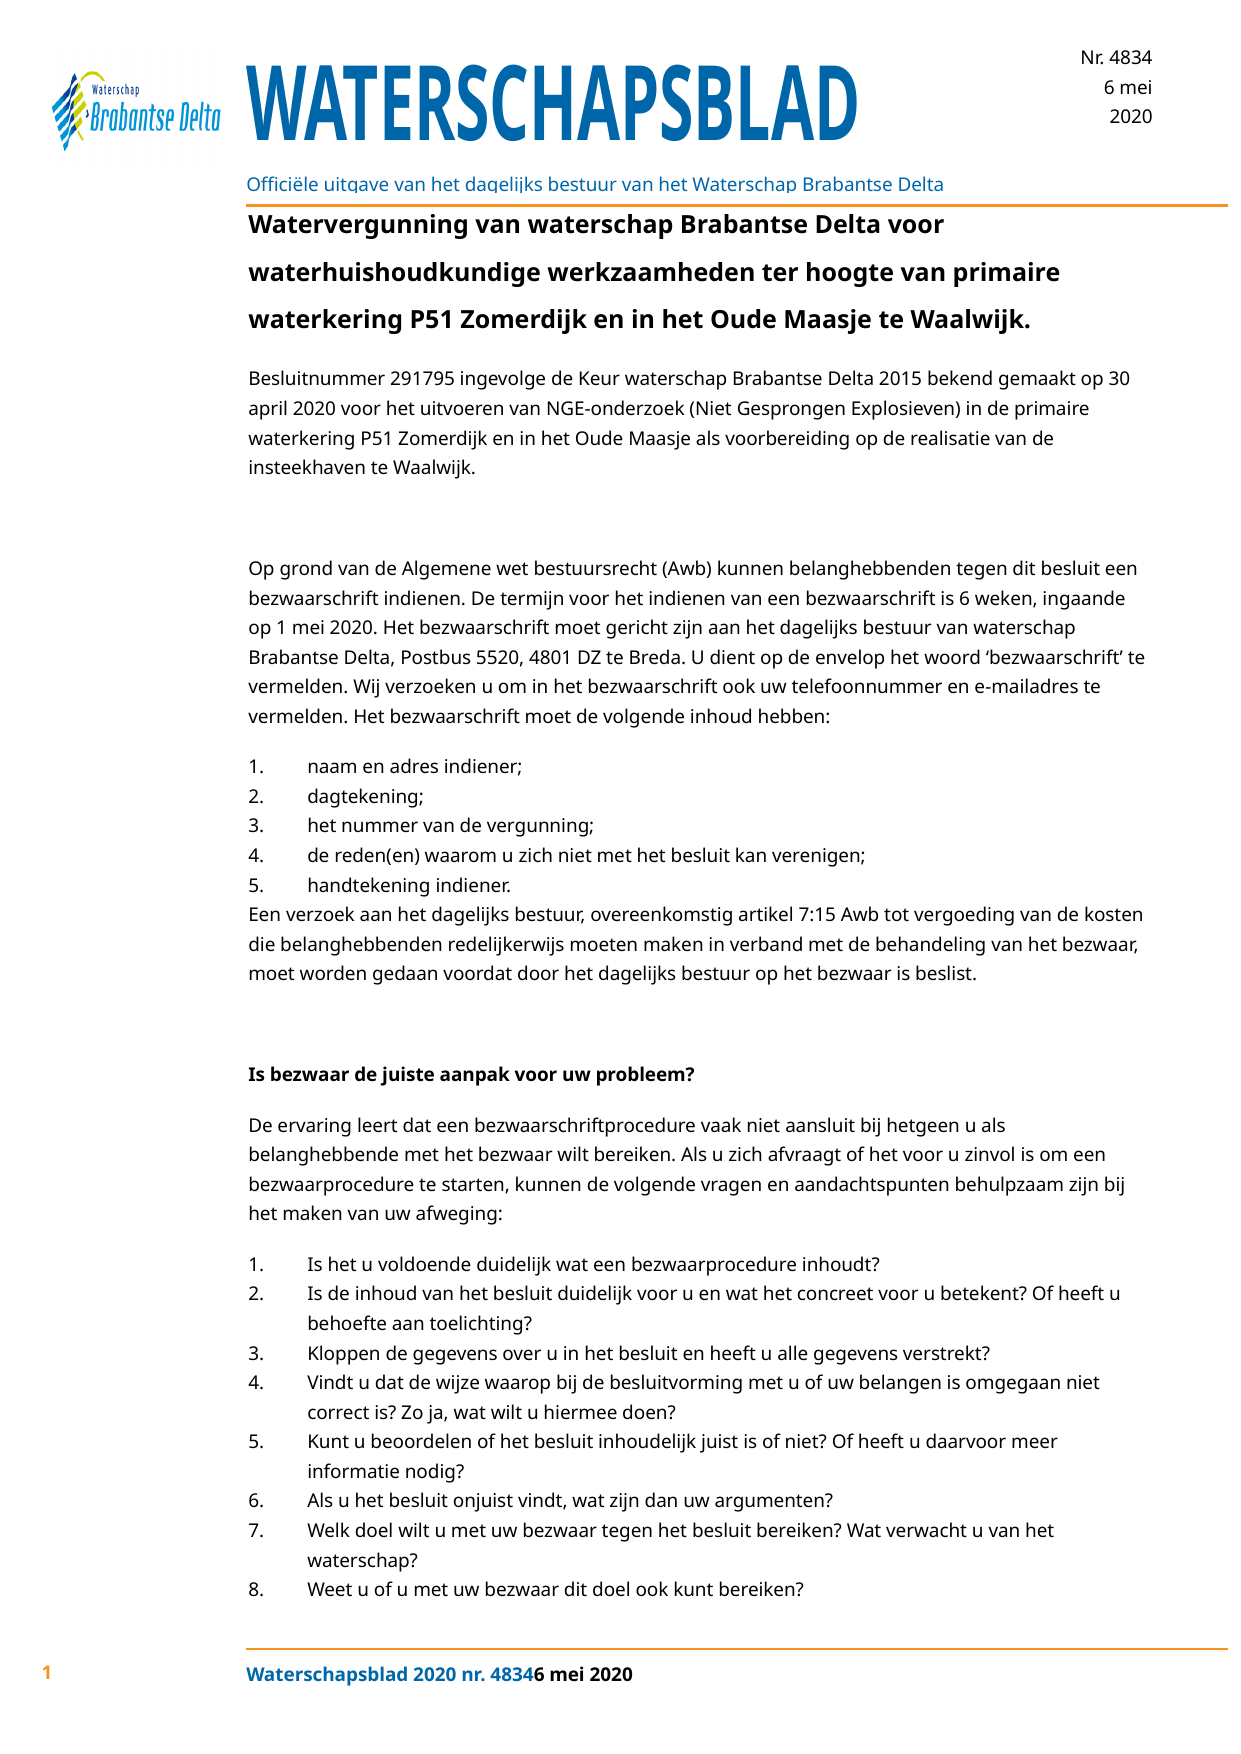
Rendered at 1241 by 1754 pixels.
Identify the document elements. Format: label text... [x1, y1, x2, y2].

list Vindt u dat de wijze waarop bij de besluitvorming met u of uw belangen is omgegaan niet correct is? Zo ja, wat wilt u hiermee doen? [248, 1369, 1152, 1424]
list de reden(en) waarom u zich niet met het besluit kan verenigen; [248, 842, 1152, 868]
text De ervaring leert dat een bezwaarschriftprocedure vaak niet aansluit bij hetgeen u als belanghebbende met het bezwaar wilt bereiken. Als u zich afvraagt of het voor u zinvol is om een bezwaarprocedure te starten, kunnen de volgende vragen en aandachtspunten behulpzaam zijn bij het maken van uw afweging: [248, 1112, 1152, 1226]
list handtekening indiener. [248, 872, 1152, 897]
list Als u het besluit onjuist vindt, wat zijn dan uw argumenten? [248, 1488, 1152, 1513]
text Een verzoek aan het dagelijks bestuur, overeenkomstig artikel 7:15 Awb tot vergoeding van de kosten die belanghebbenden redelijkerwijs moeten maken in verband met de behandeling van het bezwaar, moet worden gedaan voordat door het dagelijks bestuur op het bezwaar is beslist. [248, 901, 1152, 986]
list Is het u voldoende duidelijk wat een bezwaarprocedure inhoudt? [248, 1251, 1152, 1277]
text Is bezwaar de juiste aanpak voor uw probleem? [248, 1061, 1152, 1087]
list Kloppen de gegevens over u in het besluit en heeft u alle gegevens verstrekt? [248, 1340, 1152, 1365]
text Op grond van de Algemene wet bestuursrecht (Awb) kunnen belanghebbenden tegen dit besluit een bezwaarschrift indienen. De termijn voor het indienen van een bezwaarschrift is 6 weken, ingaande op 1 mei 2020. Het bezwaarschrift moet gericht zijn aan het dagelijks bestuur van waterschap Brabantse Delta, Postbus 5520, 4801 DZ te Breda. U dient op de envelop het woord ‘bezwaarschrift’ te vermelden. Wij verzoeken u om in het bezwaarschrift ook uw telefoonnummer en e‑mailadres te vermelden. Het bezwaarschrift moet de volgende inhoud hebben: [248, 555, 1152, 729]
list Welk doel wilt u met uw bezwaar tegen het besluit bereiken? Wat verwacht u van het waterschap? [248, 1517, 1152, 1572]
text Besluitnummer 291795 ingevolge de Keur waterschap Brabantse Delta 2015 bekend gemaakt op 30 april 2020 voor het uitvoeren van NGE-onderzoek (Niet Gesprongen Explosieven) in de primaire waterkering P51 Zomerdijk en in het Oude Maasje als voorbereiding op de realisatie van de insteekhaven te Waalwijk. [248, 366, 1152, 480]
list dagtekening; [248, 783, 1152, 809]
list naam en adres indiener; [248, 753, 1152, 779]
list Is de inhoud van het besluit duidelijk voor u en wat het concreet voor u betekent? Of heeft u behoefte aan toelichting? [248, 1281, 1152, 1336]
list het nummer van de vergunning; [248, 813, 1152, 838]
picture [41, 47, 231, 172]
list Weet u of u met uw bezwaar dit doel ook kunt bereiken? [248, 1576, 1152, 1602]
text Watervergunning van waterschap Brabantse Delta voor waterhuishoudkundige werkzaamheden ter hoogte van primaire waterkering P51 Zomerdijk en in het Oude Maasje te Waalwijk. [248, 207, 1152, 336]
list Kunt u beoordelen of het besluit inhoudelijk juist is of niet? Of heeft u daarvoor meer informatie nodig? [248, 1428, 1152, 1484]
